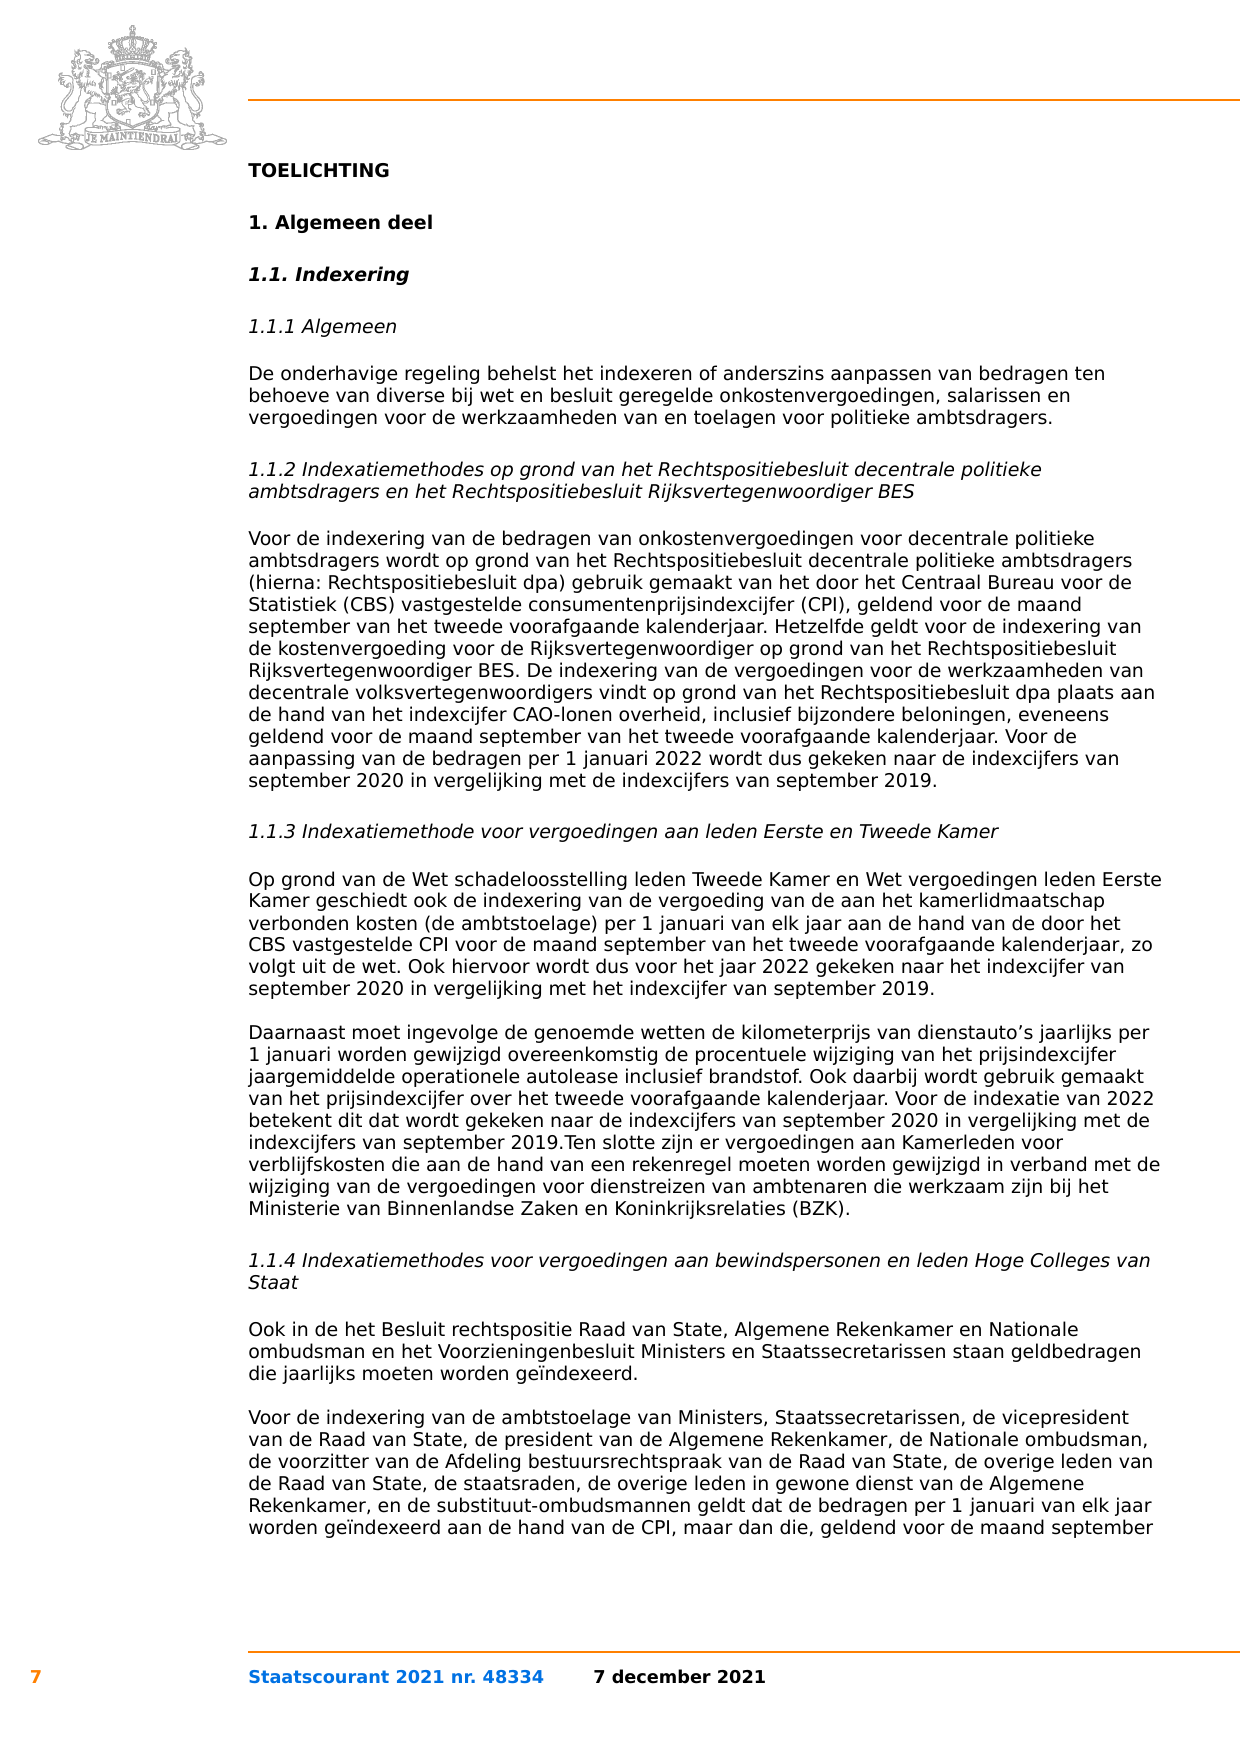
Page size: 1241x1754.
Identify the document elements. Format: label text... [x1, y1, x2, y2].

subtitle 1.1.3 Indexatiemethode voor vergoedingen aan leden Eerste en Tweede Kamer [248, 821, 1163, 843]
subtitle 1.1.4 Indexatiemethodes voor vergoedingen aan bewindspersonen en leden Hoge Colleges van Staat [248, 1250, 1163, 1294]
subtitle 1.1.2 Indexatiemethodes op grond van het Rechtspositiebesluit decentrale politieke ambtsdragers en het Rechtspositiebesluit Rijksvertegenwoordiger BES [248, 459, 1163, 503]
subtitle 1. Algemeen deel [248, 212, 1163, 234]
text Voor de indexering van de ambtstoelage van Ministers, Staatssecretarissen, de vicepresident van de Raad van State, de president van de Algemene Rekenkamer, de Nationale ombudsman, de voorzitter van de Afdeling bestuursrechtspraak van de Raad van State, de overige leden van de Raad van State, de staatsraden, de overige leden in gewone dienst van de Algemene Rekenkamer, en de substituut-ombudsmannen geldt dat de bedragen per 1 januari van elk jaar worden geïndexeerd aan de hand van de CPI, maar dan die, geldend voor de maand september [248, 1407, 1163, 1539]
text Ook in de het Besluit rechtspositie Raad van State, Algemene Rekenkamer en Nationale ombudsman en het Voorzieningenbesluit Ministers en Staatssecretarissen staan geldbedragen die jaarlijks moeten worden geïndexeerd. [248, 1319, 1163, 1385]
text Op grond van de Wet schadeloosstelling leden Tweede Kamer en Wet vergoedingen leden Eerste Kamer geschiedt ook de indexering van de vergoeding van de aan het kamerlidmaatschap verbonden kosten (de ambtstoelage) per 1 januari van elk jaar aan de hand van de door het CBS vastgestelde CPI voor de maand september van het tweede voorafgaande kalenderjaar, zo volgt uit de wet. Ook hiervoor wordt dus voor het jaar 2022 gekeken naar het indexcijfer van september 2020 in vergelijking met het indexcijfer van september 2019. [248, 868, 1163, 1000]
text Daarnaast moet ingevolge de genoemde wetten de kilometerprijs van dienstauto’s jaarlijks per 1 januari worden gewijzigd overeenkomstig de procentuele wijziging van het prijsindexcijfer jaargemiddelde operationele autolease inclusief brandstof. Ook daarbij wordt gebruik gemaakt van het prijsindexcijfer over het tweede voorafgaande kalenderjaar. Voor de indexatie van 2022 betekent dit dat wordt gekeken naar de indexcijfers van september 2020 in vergelijking met de indexcijfers van september 2019.Ten slotte zijn er vergoedingen aan Kamerleden voor verblijfskosten die aan de hand van een rekenregel moeten worden gewijzigd in verband met de wijziging van de vergoedingen voor dienstreizen van ambtenaren die werkzaam zijn bij het Ministerie van Binnenlandse Zaken en Koninkrijksrelaties (BZK). [248, 1022, 1163, 1220]
subtitle 1.1.1 Algemeen [248, 316, 1163, 338]
subtitle 1.1. Indexering [248, 264, 1163, 286]
text De onderhavige regeling behelst het indexeren of anderszins aanpassen van bedragen ten behoeve van diverse bij wet en besluit geregelde onkostenvergoedingen, salarissen en vergoedingen voor de werkzaamheden van en toelagen voor politieke ambtsdragers. [248, 363, 1163, 429]
subtitle TOELICHTING [248, 160, 1163, 182]
picture [38, 25, 227, 150]
text Voor de indexering van de bedragen van onkostenvergoedingen voor decentrale politieke ambtsdragers wordt op grond van het Rechtspositiebesluit decentrale politieke ambtsdragers (hierna: Rechtspositiebesluit dpa) gebruik gemaakt van het door het Centraal Bureau voor de Statistiek (CBS) vastgestelde consumentenprijsindexcijfer (CPI), geldend voor de maand september van het tweede voorafgaande kalenderjaar. Hetzelfde geldt voor de indexering van de kostenvergoeding voor de Rijksvertegenwoordiger op grond van het Rechtspositiebesluit Rijksvertegenwoordiger BES. De indexering van de vergoedingen voor de werkzaamheden van decentrale volksvertegenwoordigers vindt op grond van het Rechtspositiebesluit dpa plaats aan de hand van het indexcijfer CAO-lonen overheid, inclusief bijzondere beloningen, eveneens geldend voor de maand september van het tweede voorafgaande kalenderjaar. Voor de aanpassing van de bedragen per 1 januari 2022 wordt dus gekeken naar de indexcijfers van september 2020 in vergelijking met de indexcijfers van september 2019. [248, 528, 1163, 791]
